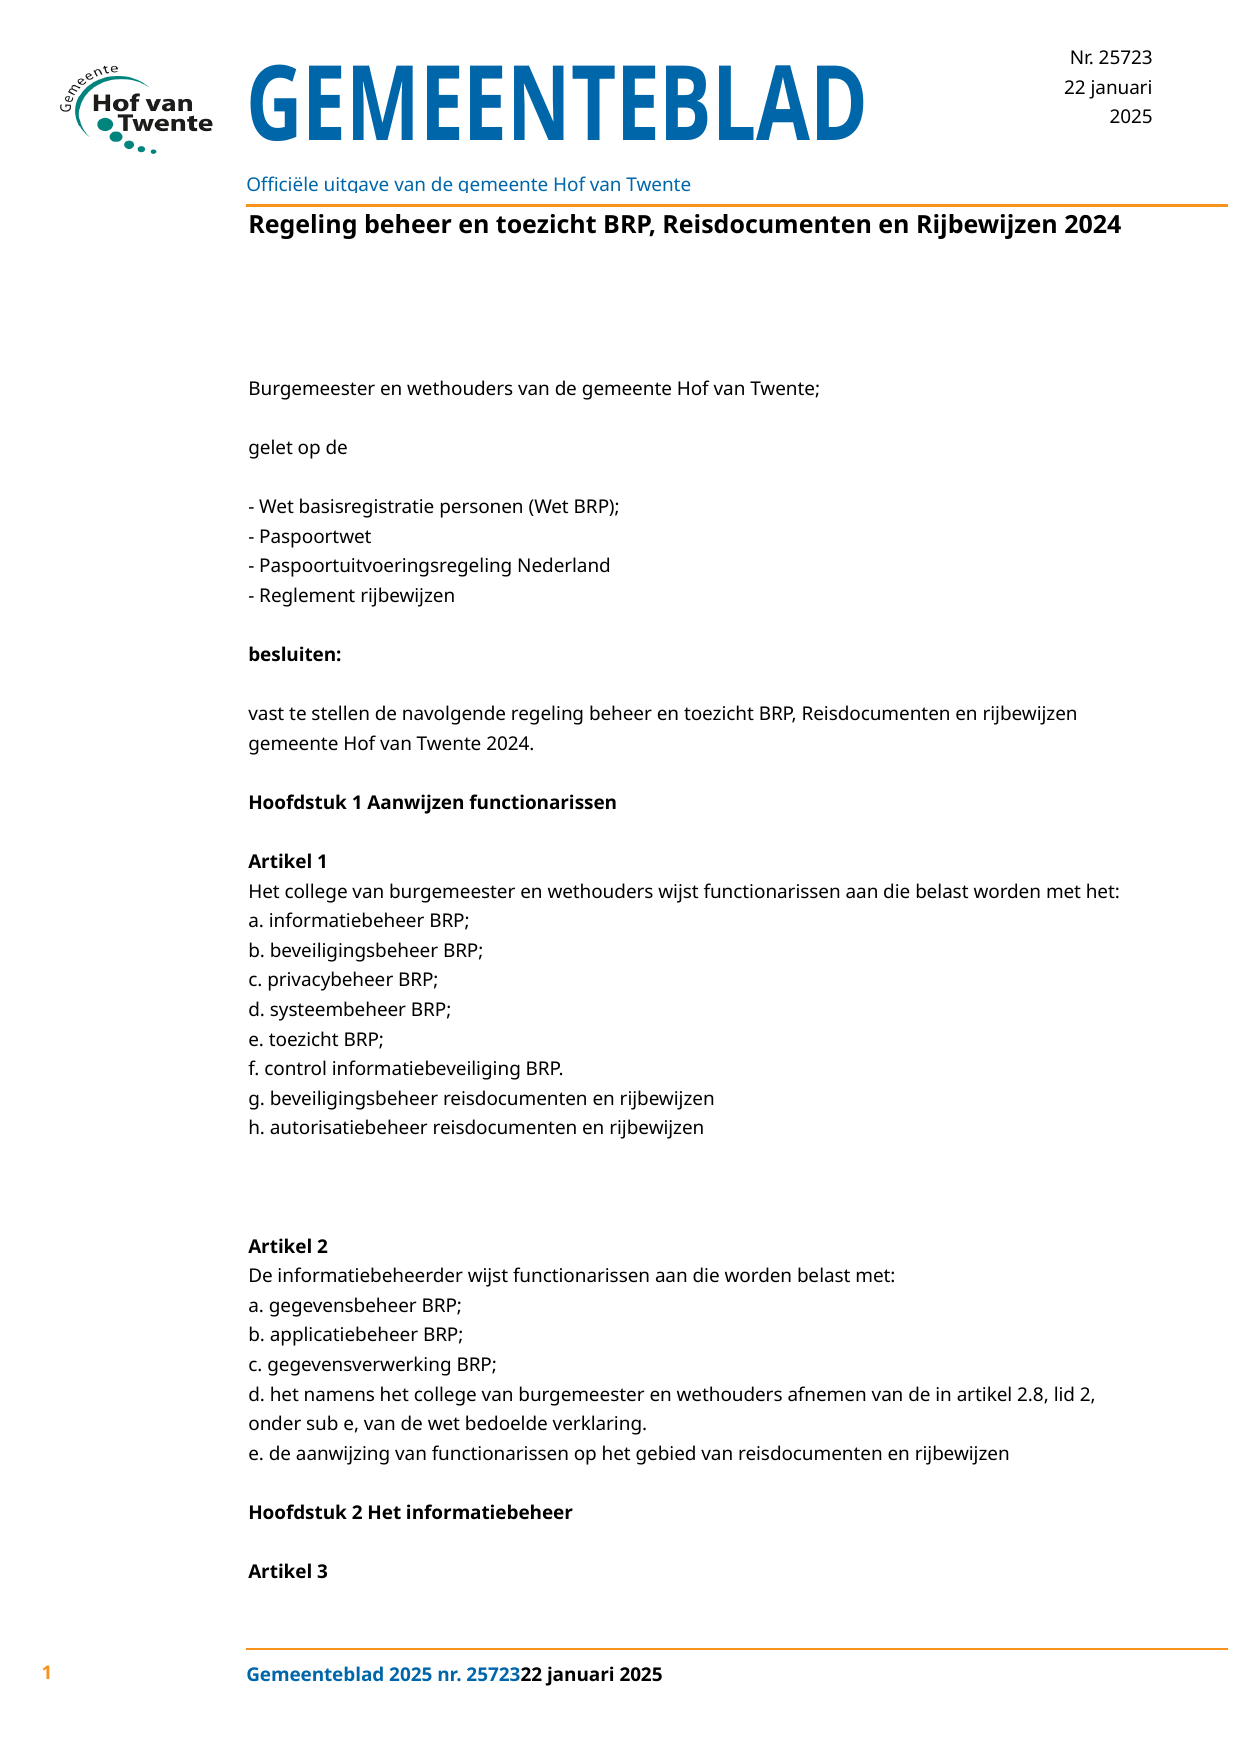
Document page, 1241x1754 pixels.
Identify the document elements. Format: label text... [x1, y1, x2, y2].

text Hoofdstuk 2 Het informatiebeheer [248, 1499, 1152, 1525]
text b. applicatiebeheer BRP; [248, 1322, 1152, 1347]
text Het college van burgemeester en wethouders wijst functionarissen aan die belast worden met het: [248, 878, 1152, 903]
text Hoofdstuk 1 Aanwijzen functionarissen [248, 789, 1152, 815]
text Artikel 2 [248, 1233, 1152, 1258]
picture [41, 47, 231, 172]
text g. beveiligingsbeheer reisdocumenten en rijbewijzen [248, 1085, 1152, 1111]
text c. gegevensverwerking BRP; [248, 1351, 1152, 1377]
text d. systeembeheer BRP; [248, 996, 1152, 1022]
text d. het namens het college van burgemeester en wethouders afnemen van de in artikel 2.8, lid 2, onder sub e, van de wet bedoelde verklaring. [248, 1381, 1152, 1436]
text Artikel 3 [248, 1558, 1152, 1584]
text - Paspoortuitvoeringsregeling Nederland [248, 552, 1152, 578]
text Regeling beheer en toezicht BRP, Reisdocumenten en Rijbewijzen 2024 [248, 207, 1152, 241]
text b. beveiligingsbeheer BRP; [248, 937, 1152, 963]
text e. toezicht BRP; [248, 1026, 1152, 1051]
text e. de aanwijzing van functionarissen op het gebied van reisdocumenten en rijbewijzen [248, 1440, 1152, 1466]
text c. privacybeheer BRP; [248, 967, 1152, 992]
text De informatiebeheerder wijst functionarissen aan die worden belast met: [248, 1262, 1152, 1288]
text gelet op de [248, 434, 1152, 460]
text vast te stellen de navolgende regeling beheer en toezicht BRP, Reisdocumenten en rijbewijzen gemeente Hof van Twente 2024. [248, 700, 1152, 756]
text - Paspoortwet [248, 523, 1152, 548]
text - Reglement rijbewijzen [248, 582, 1152, 608]
text Artikel 1 [248, 848, 1152, 874]
text h. autorisatiebeheer reisdocumenten en rijbewijzen [248, 1114, 1152, 1140]
text Burgemeester en wethouders van de gemeente Hof van Twente; [248, 375, 1152, 401]
text a. gegevensbeheer BRP; [248, 1292, 1152, 1318]
text - Wet basisregistratie personen (Wet BRP); [248, 493, 1152, 519]
text f. control informatiebeveiliging BRP. [248, 1055, 1152, 1081]
text a. informatiebeheer BRP; [248, 907, 1152, 933]
text besluiten: [248, 641, 1152, 667]
